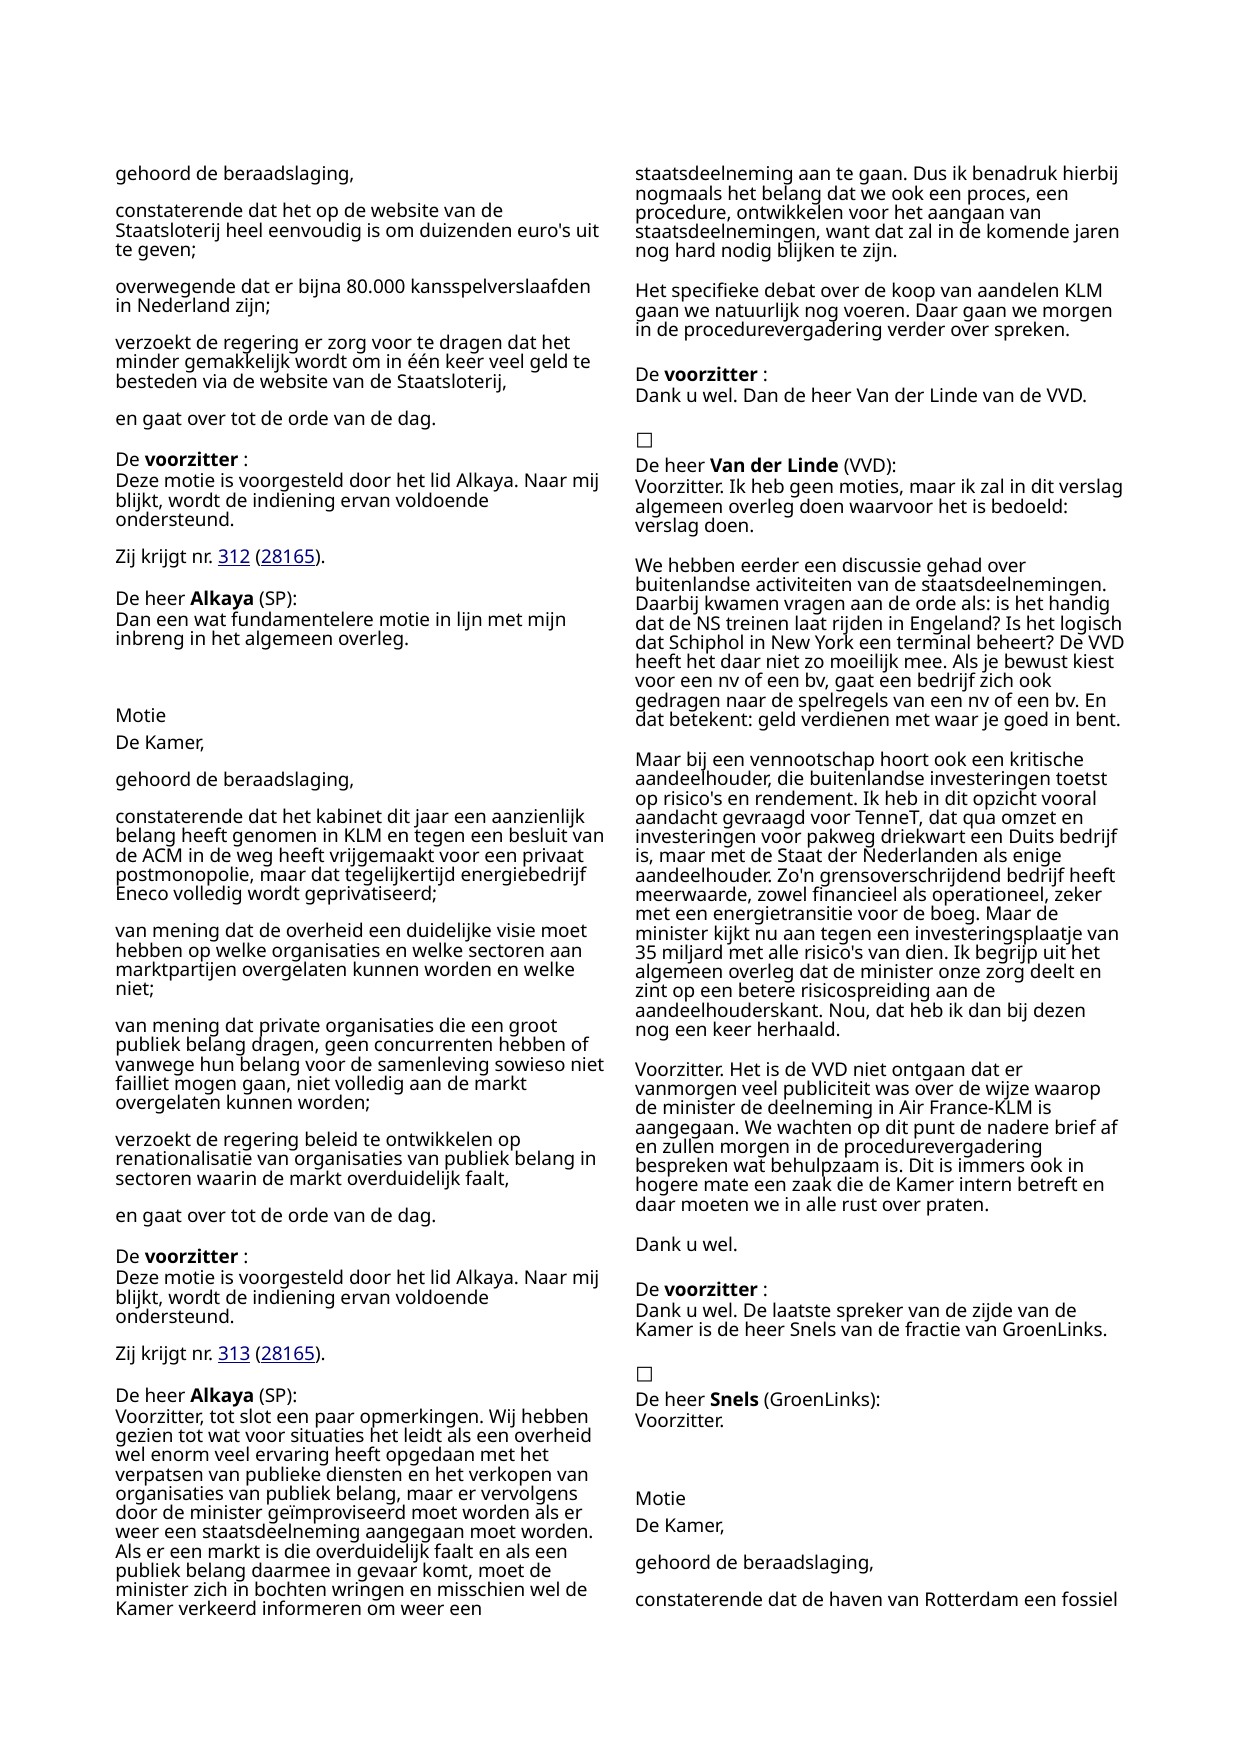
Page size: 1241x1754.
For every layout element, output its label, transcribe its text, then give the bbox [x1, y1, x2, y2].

text Maar bij een vennootschap hoort ook een kritische aandeelhouder, die buitenlandse investeringen toetst op risico's en rendement. Ik heb in dit opzicht vooral aandacht gevraagd voor TenneT, dat qua omzet en investeringen voor pakweg driekwart een Duits bedrijf is, maar met de Staat der Nederlanden als enige aandeelhouder. Zo'n grensoverschrijdend bedrijf heeft meerwaarde, zowel financieel als operationeel, zeker met een energietransitie voor de boeg. Maar de minister kijkt nu aan tegen een investeringsplaatje van 35 miljard met alle risico's van dien. Ik begrijp uit het algemeen overleg dat de minister onze zorg deelt en zint op een betere risicospreiding aan de aandeelhouderskant. Nou, dat heb ik dan bij dezen nog een keer herhaald. [635, 751, 1125, 1040]
text van mening dat private organisaties die een groot publiek belang dragen, geen concurrenten hebben of vanwege hun belang voor de samenleving sowieso niet failliet mogen gaan, niet volledig aan de markt overgelaten kunnen worden; [115, 1017, 605, 1113]
text ⬜ [635, 427, 1125, 453]
text We hebben eerder een discussie gehad over buitenlandse activiteiten van de staatsdeelnemingen. Daarbij kwamen vragen aan de orde als: is het handig dat de NS treinen laat rijden in Engeland? Is het logisch dat Schiphol in New York een terminal beheert? De VVD heeft het daar niet zo moeilijk mee. Als je bewust kiest voor een nv of een bv, gaat een bedrijf zich ook gedragen naar de spelregels van een nv of een bv. En dat betekent: geld verdienen met waar je goed in bent. [635, 557, 1125, 730]
text Voorzitter. Het is de VVD niet ontgaan dat er vanmorgen veel publiciteit was over de wijze waarop de minister de deelneming in Air France-KLM is aangegaan. We wachten op dit punt de nadere brief af en zullen morgen in de procedurevergadering bespreken wat behulpzaam is. Dit is immers ook in hogere mate een zaak die de Kamer intern betreft en daar moeten we in alle rust over praten. [635, 1061, 1125, 1215]
text De voorzitter : [635, 361, 1125, 387]
text Zij krijgt nr. 312 (28165). [115, 548, 605, 567]
text van mening dat de overheid een duidelijke visie moet hebben op welke organisaties en welke sectoren aan marktpartijen overgelaten kunnen worden en welke niet; [115, 922, 605, 999]
text De heer Alkaya (SP): [115, 585, 605, 611]
text De voorzitter : [635, 1276, 1125, 1302]
text gehoord de beraadslaging, [115, 771, 605, 791]
text Dan een wat fundamentelere motie in lijn met mijn inbreng in het algemeen overleg. [115, 611, 605, 649]
text De Kamer, [115, 734, 605, 753]
text Dank u wel. Dan de heer Van der Linde van de VVD. [635, 387, 1125, 406]
text constaterende dat het op de website van de Staatsloterij heel eenvoudig is om duizenden euro's uit te geven; [115, 202, 605, 260]
text De voorzitter : [115, 1244, 605, 1269]
text Voorzitter. [635, 1412, 1125, 1432]
text ⬜ [635, 1361, 1125, 1387]
text Voorzitter, tot slot een paar opmerkingen. Wij hebben gezien tot wat voor situaties het leidt als een overheid wel enorm veel ervaring heeft opgedaan met het verpatsen van publieke diensten en het verkopen van organisaties van publiek belang, maar er vervolgens door de minister geïmproviseerd moet worden als er weer een staatsdeelneming aangegaan moet worden. Als er een markt is die overduidelijk faalt en als een publiek belang daarmee in gevaar komt, moet de minister zich in bochten wringen en misschien wel de Kamer verkeerd informeren om weer een [115, 1408, 605, 1620]
text De heer Van der Linde (VVD): [635, 453, 1125, 478]
text De heer Alkaya (SP): [115, 1382, 605, 1408]
text Voorzitter. Ik heb geen moties, maar ik zal in dit verslag algemeen overleg doen waarvoor het is bedoeld: verslag doen. [635, 478, 1125, 536]
text constaterende dat de haven van Rotterdam een fossiel [635, 1591, 1125, 1610]
text Motie [635, 1485, 1125, 1511]
text staatsdeelneming aan te gaan. Dus ik benadruk hierbij nogmaals het belang dat we ook een proces, een procedure, ontwikkelen voor het aangaan van staatsdeelnemingen, want dat zal in de komende jaren nog hard nodig blijken te zijn. [635, 165, 1125, 262]
text verzoekt de regering beleid te ontwikkelen op renationalisatie van organisaties van publiek belang in sectoren waarin de markt overduidelijk faalt, [115, 1131, 605, 1189]
text Dank u wel. [635, 1236, 1125, 1255]
text De Kamer, [635, 1517, 1125, 1536]
text Dank u wel. De laatste spreker van de zijde van de Kamer is de heer Snels van de fractie van GroenLinks. [635, 1302, 1125, 1340]
text Zij krijgt nr. 313 (28165). [115, 1345, 605, 1364]
text De voorzitter : [115, 447, 605, 472]
text verzoekt de regering er zorg voor te dragen dat het minder gemakkelijk wordt om in één keer veel geld te besteden via de website van de Staatsloterij, [115, 334, 605, 392]
text en gaat over tot de orde van de dag. [115, 1207, 605, 1226]
text gehoord de beraadslaging, [115, 165, 605, 184]
text overwegende dat er bijna 80.000 kansspelverslaafden in Nederland zijn; [115, 278, 605, 316]
text Deze motie is voorgesteld door het lid Alkaya. Naar mij blijkt, wordt de indiening ervan voldoende ondersteund. [115, 472, 605, 530]
text De heer Snels (GroenLinks): [635, 1387, 1125, 1412]
text Motie [115, 703, 605, 728]
text constaterende dat het kabinet dit jaar een aanzienlijk belang heeft genomen in KLM en tegen een besluit van de ACM in de weg heeft vrijgemaakt voor een privaat postmonopolie, maar dat tegelijkertijd energiebedrijf Eneco volledig wordt geprivatiseerd; [115, 808, 605, 904]
text en gaat over tot de orde van de dag. [115, 409, 605, 429]
text Het specifieke debat over de koop van aandelen KLM gaan we natuurlijk nog voeren. Daar gaan we morgen in de procedurevergadering verder over spreken. [635, 282, 1125, 340]
text gehoord de beraadslaging, [635, 1554, 1125, 1573]
text Deze motie is voorgesteld door het lid Alkaya. Naar mij blijkt, wordt de indiening ervan voldoende ondersteund. [115, 1269, 605, 1327]
